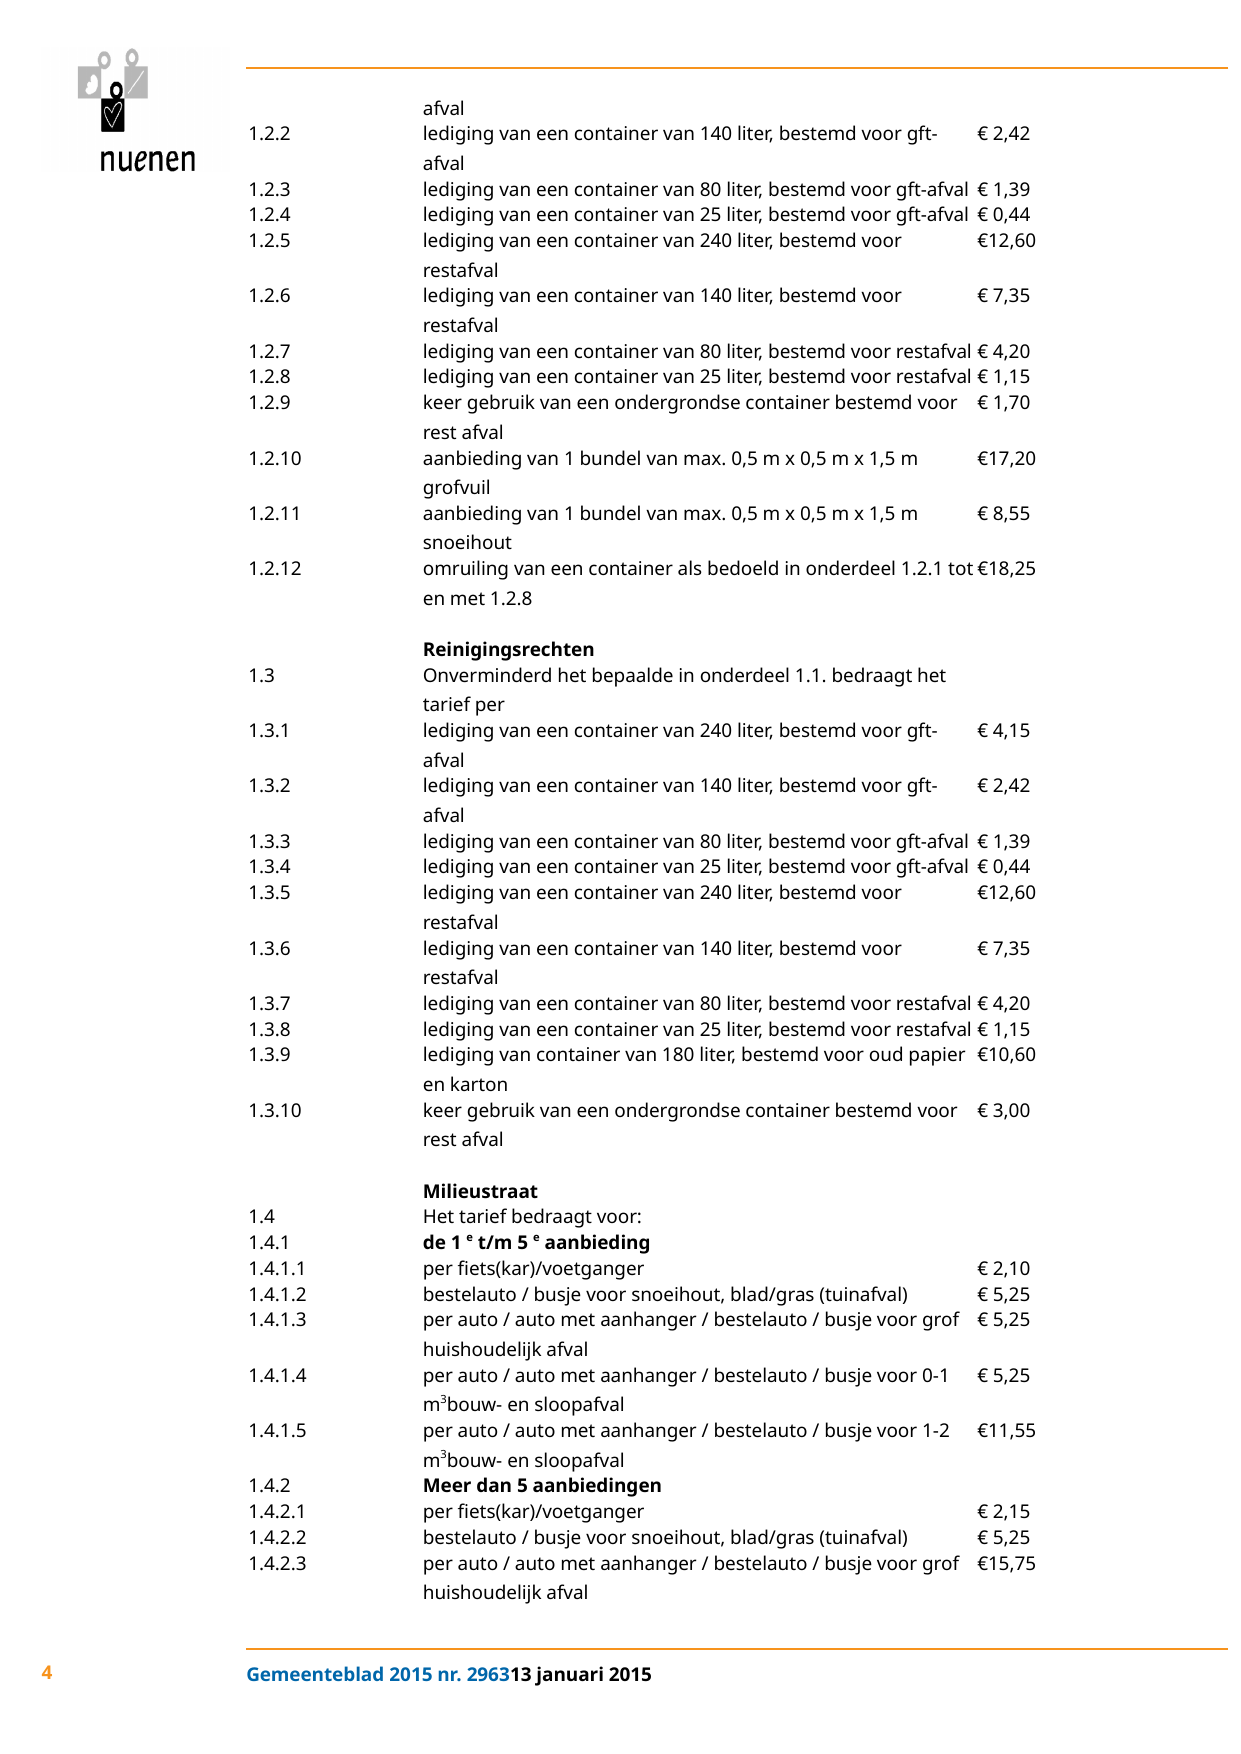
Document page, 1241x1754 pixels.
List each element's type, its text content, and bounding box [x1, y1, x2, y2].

table_cell lediging van een container van 80 liter, bestemd voor gft-afval [423, 828, 977, 854]
table_cell [248, 636, 423, 662]
table_cell € 7,35 [977, 935, 1152, 990]
table_cell Meer dan 5 aanbiedingen [423, 1473, 977, 1498]
table_cell € 0,44 [977, 202, 1152, 227]
table_cell lediging van een container van 80 liter, bestemd voor restafval [423, 990, 977, 1016]
table_cell [977, 636, 1152, 662]
table_cell 1.2.5 [248, 227, 423, 283]
table_cell 1.4.1.2 [248, 1281, 423, 1307]
table_cell 1.4.2.1 [248, 1498, 423, 1524]
table_cell 1.2.7 [248, 338, 423, 364]
table_cell 1.3.7 [248, 990, 423, 1016]
table_cell 1.3.3 [248, 828, 423, 854]
table_cell [423, 611, 977, 636]
table_cell € 2,15 [977, 1498, 1152, 1524]
table_cell 1.4.2 [248, 1473, 423, 1498]
table_cell per fiets(kar)/voetganger [423, 1255, 977, 1281]
table_cell € 5,25 [977, 1281, 1152, 1307]
table_cell € 1,15 [977, 364, 1152, 389]
table_cell 1.3.2 [248, 773, 423, 828]
table_cell € 1,70 [977, 389, 1152, 445]
table_cell [977, 662, 1152, 717]
table_cell €12,60 [977, 880, 1152, 935]
table_cell lediging van een container van 240 liter, bestemd voor restafval [423, 880, 977, 935]
table_cell € 2,42 [977, 773, 1152, 828]
table_cell € 4,15 [977, 718, 1152, 773]
table_cell de 1 e t/m 5 e aanbieding [423, 1229, 977, 1255]
table_cell 1.4 [248, 1204, 423, 1229]
table_cell lediging van een container van 80 liter, bestemd voor restafval [423, 338, 977, 364]
table_cell 1.3.4 [248, 854, 423, 879]
table_cell [248, 611, 423, 636]
picture [41, 47, 231, 172]
table_cell 1.3.1 [248, 718, 423, 773]
table_cell € 2,10 [977, 1255, 1152, 1281]
table_cell aanbieding van 1 bundel van max. 0,5 m x 0,5 m x 1,5 m grofvuil [423, 445, 977, 500]
table_cell €17,20 [977, 445, 1152, 500]
table_cell 1.4.2.3 [248, 1550, 423, 1605]
table_cell € 0,44 [977, 854, 1152, 879]
table_cell Reinigingsrechten [423, 636, 977, 662]
table_cell [248, 1152, 423, 1178]
table_cell lediging van een container van 140 liter, bestemd voor gft-afval [423, 121, 977, 176]
table_cell 1.4.1.4 [248, 1362, 423, 1417]
table_cell 1.2.11 [248, 500, 423, 555]
table_cell aanbieding van 1 bundel van max. 0,5 m x 0,5 m x 1,5 m snoeihout [423, 500, 977, 555]
table_cell 1.2.3 [248, 176, 423, 202]
table_cell € 5,25 [977, 1524, 1152, 1550]
table_cell keer gebruik van een ondergrondse container bestemd voor rest afval [423, 389, 977, 445]
table_cell 1.2.2 [248, 121, 423, 176]
table_cell omruiling van een container als bedoeld in onderdeel 1.2.1 tot en met 1.2.8 [423, 555, 977, 611]
table_cell [977, 1229, 1152, 1255]
table_cell [977, 1178, 1152, 1204]
table_cell 1.4.2.2 [248, 1524, 423, 1550]
table_cell per auto / auto met aanhanger / bestelauto / busje voor 1-2 m3bouw- en sloopafval [423, 1417, 977, 1472]
table_cell € 5,25 [977, 1362, 1152, 1417]
table_cell 1.2.10 [248, 445, 423, 500]
table_cell lediging van een container van 25 liter, bestemd voor gft-afval [423, 854, 977, 879]
table_cell Milieustraat [423, 1178, 977, 1204]
table_cell per auto / auto met aanhanger / bestelauto / busje voor grof huishoudelijk afval [423, 1550, 977, 1605]
table_cell [977, 1152, 1152, 1178]
table_cell € 7,35 [977, 283, 1152, 338]
table_cell lediging van een container van 140 liter, bestemd voor gft-afval [423, 773, 977, 828]
table_cell lediging van een container van 25 liter, bestemd voor gft-afval [423, 202, 977, 227]
table_cell 1.3.10 [248, 1097, 423, 1152]
table_cell € 1,39 [977, 176, 1152, 202]
table_cell 1.2.4 [248, 202, 423, 227]
table_cell 1.3.5 [248, 880, 423, 935]
table_cell lediging van een container van 25 liter, bestemd voor restafval [423, 364, 977, 389]
table_cell lediging van een container van 240 liter, bestemd voor restafval [423, 227, 977, 283]
table_cell keer gebruik van een ondergrondse container bestemd voor rest afval [423, 1097, 977, 1152]
table_cell 1.4.1 [248, 1229, 423, 1255]
table_cell € 5,25 [977, 1307, 1152, 1362]
table_cell per fiets(kar)/voetganger [423, 1498, 977, 1524]
table_cell lediging van een container van 140 liter, bestemd voor restafval [423, 935, 977, 990]
table_cell 1.3.9 [248, 1042, 423, 1097]
table_cell € 4,20 [977, 990, 1152, 1016]
table_cell €18,25 [977, 555, 1152, 611]
table_cell per auto / auto met aanhanger / bestelauto / busje voor grof huishoudelijk afval [423, 1307, 977, 1362]
table_cell €15,75 [977, 1550, 1152, 1605]
table_cell lediging van een container van 80 liter, bestemd voor gft-afval [423, 176, 977, 202]
table_cell [423, 1152, 977, 1178]
table_cell [977, 1204, 1152, 1229]
table_cell lediging van container van 180 liter, bestemd voor oud papier en karton [423, 1042, 977, 1097]
table_cell per auto / auto met aanhanger / bestelauto / busje voor 0-1 m3bouw- en sloopafval [423, 1362, 977, 1417]
table_cell 1.2.12 [248, 555, 423, 611]
table_cell 1.3 [248, 662, 423, 717]
table_cell lediging van een container van 240 liter, bestemd voor gft-afval [423, 718, 977, 773]
table_cell €12,60 [977, 227, 1152, 283]
table_cell € 8,55 [977, 500, 1152, 555]
table_cell Het tarief bedraagt voor: [423, 1204, 977, 1229]
table_cell € 3,00 [977, 1097, 1152, 1152]
table_cell € 1,15 [977, 1016, 1152, 1042]
table_cell €11,55 [977, 1417, 1152, 1472]
table_cell [977, 95, 1152, 121]
table_cell bestelauto / busje voor snoeihout, blad/gras (tuinafval) [423, 1281, 977, 1307]
table_cell lediging van een container van 140 liter, bestemd voor restafval [423, 283, 977, 338]
table_cell [248, 95, 423, 121]
table_cell €10,60 [977, 1042, 1152, 1097]
table_cell 1.2.8 [248, 364, 423, 389]
table_cell Onverminderd het bepaalde in onderdeel 1.1. bedraagt het tarief per [423, 662, 977, 717]
table_cell 1.2.9 [248, 389, 423, 445]
table_cell lediging van een container van 25 liter, bestemd voor restafval [423, 1016, 977, 1042]
table_cell 1.3.8 [248, 1016, 423, 1042]
table_cell [977, 1473, 1152, 1498]
table_cell [977, 611, 1152, 636]
table_cell 1.4.1.1 [248, 1255, 423, 1281]
table_cell bestelauto / busje voor snoeihout, blad/gras (tuinafval) [423, 1524, 977, 1550]
table_cell 1.3.6 [248, 935, 423, 990]
table_cell afval [423, 95, 977, 121]
table_cell € 2,42 [977, 121, 1152, 176]
table_cell 1.4.1.5 [248, 1417, 423, 1472]
table_cell 1.2.6 [248, 283, 423, 338]
table_cell [248, 1178, 423, 1204]
table_cell € 1,39 [977, 828, 1152, 854]
table_cell 1.4.1.3 [248, 1307, 423, 1362]
table_cell € 4,20 [977, 338, 1152, 364]
